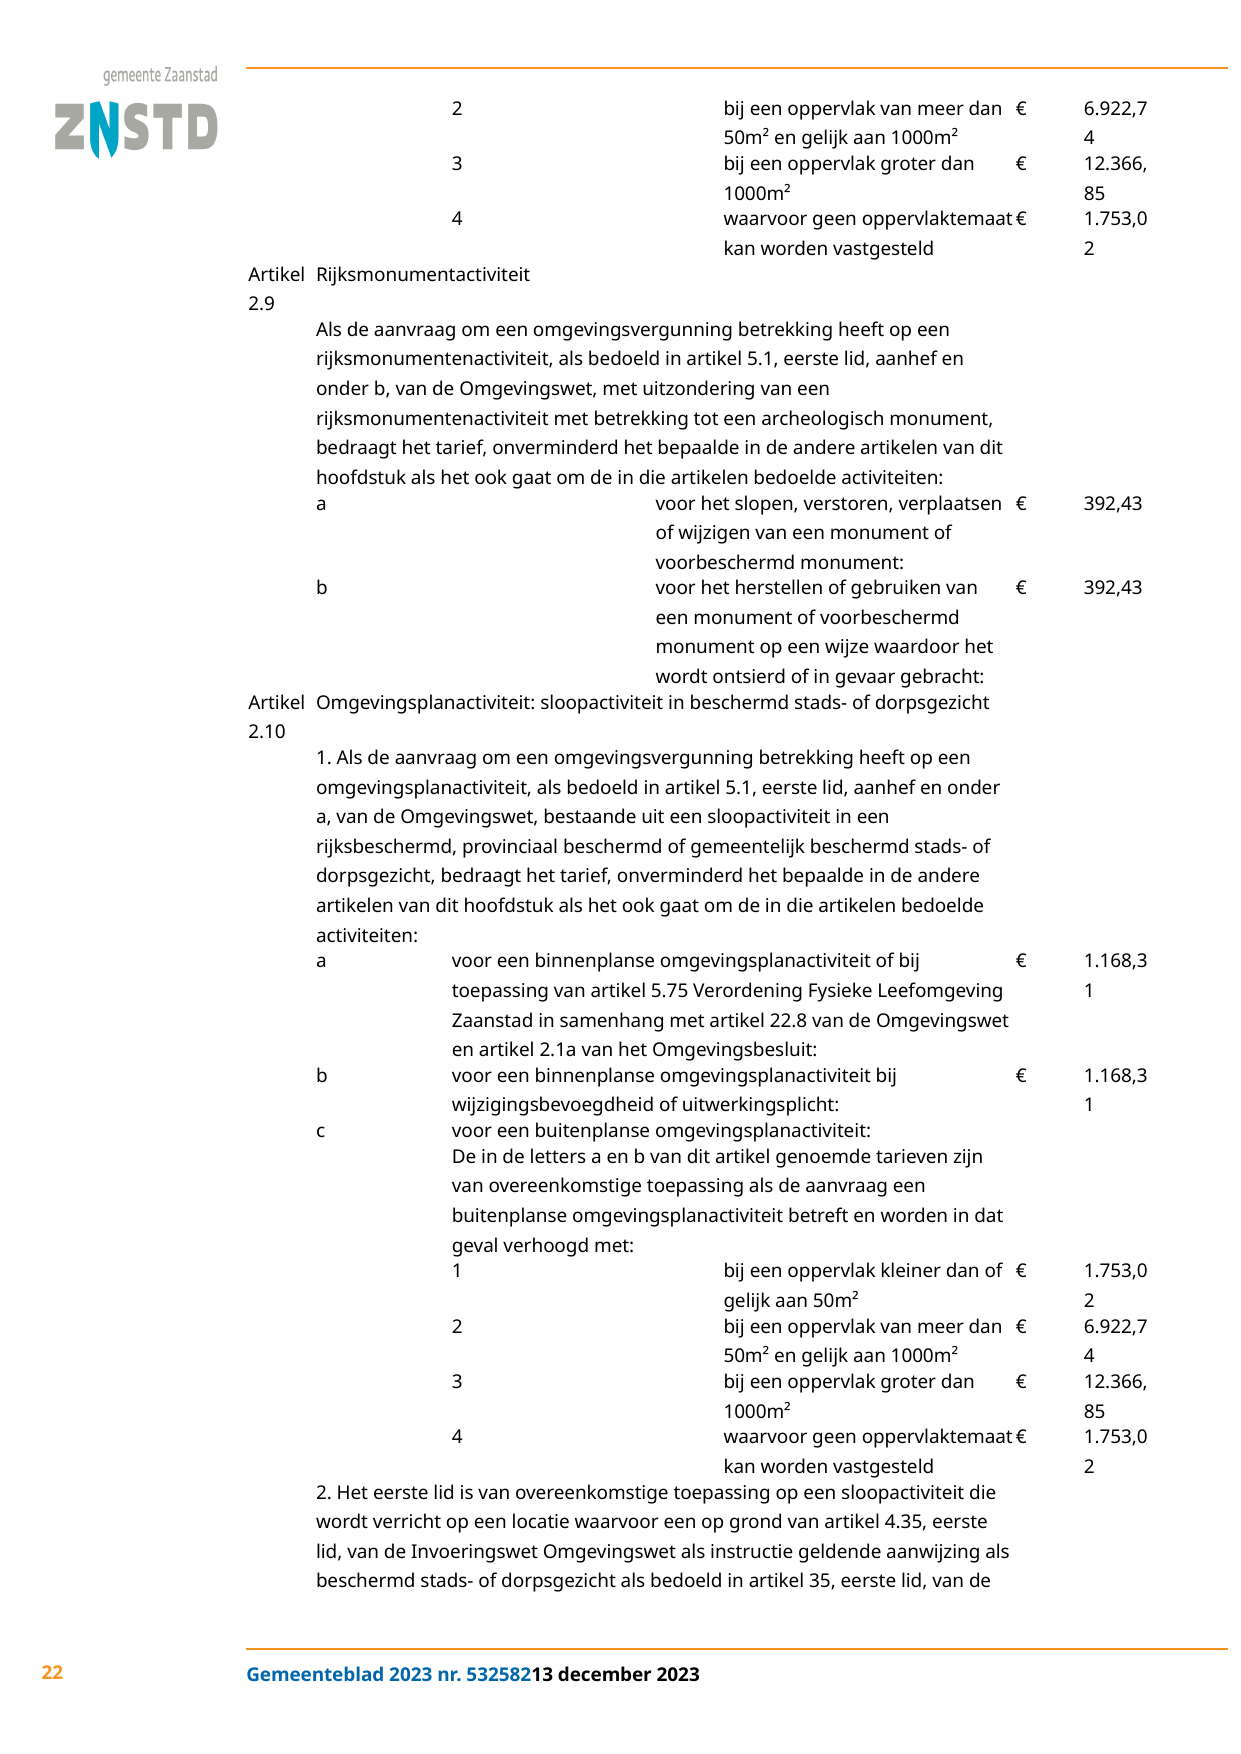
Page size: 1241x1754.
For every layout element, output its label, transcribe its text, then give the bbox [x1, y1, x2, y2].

table_cell € [1016, 948, 1083, 1062]
table_cell [1084, 316, 1152, 490]
table_cell 3 [452, 150, 723, 205]
table_cell 2. Het eerste lid is van overeenkomstige toepassing op een sloopactiviteit die wordt verricht op een locatie waarvoor een op grond van artikel 4.35, eerste lid, van de Invoeringswet Omgevingswet als instructie geldende aanwijzing als beschermd stads- of dorpsgezicht als bedoeld in artikel 35, eerste lid, van de [316, 1479, 1016, 1593]
table_cell 12.366,85 [1084, 150, 1152, 205]
table_cell € [1016, 1258, 1083, 1313]
table_cell € [1016, 95, 1083, 150]
table_cell De in de letters a en b van dit artikel genoemde tarieven zijn van overeenkomstige toepassing als de aanvraag een buitenplanse omgevingsplanactiviteit betreft en worden in dat geval verhoogd met: [452, 1143, 1016, 1258]
table_cell 6.922,74 [1084, 1313, 1152, 1368]
table_cell a [316, 490, 655, 574]
table_cell [248, 575, 316, 689]
table_cell [316, 95, 452, 150]
table_cell € [1016, 1368, 1083, 1423]
table_cell 2 [452, 95, 723, 150]
table_cell [248, 1368, 316, 1423]
table_cell c [316, 1118, 452, 1143]
table_cell 1.753,02 [1084, 205, 1152, 261]
table_cell [1016, 1118, 1083, 1143]
table_cell [248, 744, 316, 948]
table_cell [316, 1368, 452, 1423]
table_cell 1 [452, 1258, 723, 1313]
table_cell [1016, 689, 1083, 744]
table_cell bij een oppervlak groter dan 1000m² [723, 150, 1016, 205]
table_cell [248, 1062, 316, 1117]
table_cell bij een oppervlak kleiner dan of gelijk aan 50m² [723, 1258, 1016, 1313]
table_cell 1.753,02 [1084, 1258, 1152, 1313]
table_cell b [316, 575, 655, 689]
table_cell waarvoor geen oppervlaktemaat kan worden vastgesteld [723, 1424, 1016, 1479]
table_cell [248, 1313, 316, 1368]
table_cell [316, 1313, 452, 1368]
table_cell Artikel 2.10 [248, 689, 316, 744]
table_cell [1016, 261, 1083, 316]
table_cell [1084, 689, 1152, 744]
table_cell 392,43 [1084, 575, 1152, 689]
table_cell [1016, 744, 1083, 948]
table_cell 3 [452, 1368, 723, 1423]
table_cell 1.753,02 [1084, 1424, 1152, 1479]
table_cell [1084, 1118, 1152, 1143]
table_cell [248, 1118, 316, 1143]
table_cell 12.366,85 [1084, 1368, 1152, 1423]
table_cell voor een buitenplanse omgevingsplanactiviteit: [452, 1118, 1016, 1143]
table_cell [1016, 1143, 1083, 1258]
table_cell Omgevingsplanactiviteit: sloopactiviteit in beschermd stads- of dorpsgezicht [316, 689, 1016, 744]
table_cell € [1016, 1424, 1083, 1479]
table_cell [1084, 261, 1152, 316]
table_cell € [1016, 490, 1083, 574]
table_cell [1084, 744, 1152, 948]
table_cell 2 [452, 1313, 723, 1368]
table_cell Rijksmonumentactiviteit [316, 261, 1016, 316]
table_cell [316, 1143, 452, 1258]
table_cell € [1016, 575, 1083, 689]
table_cell 392,43 [1084, 490, 1152, 574]
table_cell b [316, 1062, 452, 1117]
table_cell bij een oppervlak groter dan 1000m² [723, 1368, 1016, 1423]
table_cell [248, 1258, 316, 1313]
table_cell 6.922,74 [1084, 95, 1152, 150]
table_cell voor het slopen, verstoren, verplaatsen of wijzigen van een monument of voorbeschermd monument: [655, 490, 1016, 574]
table_cell voor een binnenplanse omgevingsplanactiviteit of bij toepassing van artikel 5.75 Verordening Fysieke Leefomgeving Zaanstad in samenhang met artikel 22.8 van de Omgevingswet en artikel 2.1a van het Omgevingsbesluit: [452, 948, 1016, 1062]
table_cell 4 [452, 1424, 723, 1479]
table_cell [1084, 1479, 1152, 1593]
table_cell [316, 1258, 452, 1313]
table_cell 1.168,31 [1084, 1062, 1152, 1117]
table_cell [1016, 1479, 1083, 1593]
table_cell [248, 948, 316, 1062]
table_cell [248, 95, 316, 150]
table_cell bij een oppervlak van meer dan 50m² en gelijk aan 1000m² [723, 1313, 1016, 1368]
table_cell [248, 1143, 316, 1258]
table_cell a [316, 948, 452, 1062]
table_cell [316, 205, 452, 261]
picture [41, 47, 231, 172]
table_cell [248, 205, 316, 261]
table_cell bij een oppervlak van meer dan 50m² en gelijk aan 1000m² [723, 95, 1016, 150]
table_cell Als de aanvraag om een omgevingsvergunning betrekking heeft op een rijksmonumentenactiviteit, als bedoeld in artikel 5.1, eerste lid, aanhef en onder b, van de Omgevingswet, met uitzondering van een rijksmonumentenactiviteit met betrekking tot een archeologisch monument, bedraagt het tarief, onverminderd het bepaalde in de andere artikelen van dit hoofdstuk als het ook gaat om de in die artikelen bedoelde activiteiten: [316, 316, 1016, 490]
table_cell € [1016, 205, 1083, 261]
table_cell voor een binnenplanse omgevingsplanactiviteit bij wijzigingsbevoegdheid of uitwerkingsplicht: [452, 1062, 1016, 1117]
table_cell waarvoor geen oppervlaktemaat kan worden vastgesteld [723, 205, 1016, 261]
table_cell [248, 150, 316, 205]
table_cell voor het herstellen of gebruiken van een monument of voorbeschermd monument op een wijze waardoor het wordt ontsierd of in gevaar gebracht: [655, 575, 1016, 689]
table_cell [1084, 1143, 1152, 1258]
table_cell 1.168,31 [1084, 948, 1152, 1062]
table_cell [1016, 316, 1083, 490]
table_cell 1. Als de aanvraag om een omgevingsvergunning betrekking heeft op een omgevingsplanactiviteit, als bedoeld in artikel 5.1, eerste lid, aanhef en onder a, van de Omgevingswet, bestaande uit een sloopactiviteit in een rijksbeschermd, provinciaal beschermd of gemeentelijk beschermd stads- of dorpsgezicht, bedraagt het tarief, onverminderd het bepaalde in de andere artikelen van dit hoofdstuk als het ook gaat om de in die artikelen bedoelde activiteiten: [316, 744, 1016, 948]
table_cell € [1016, 150, 1083, 205]
table_cell [316, 1424, 452, 1479]
table_cell [248, 490, 316, 574]
table_cell Artikel 2.9 [248, 261, 316, 316]
table_cell [248, 1424, 316, 1479]
table_cell € [1016, 1062, 1083, 1117]
table_cell [248, 316, 316, 490]
table_cell € [1016, 1313, 1083, 1368]
table_cell [248, 1479, 316, 1593]
table_cell [316, 150, 452, 205]
table_cell 4 [452, 205, 723, 261]
